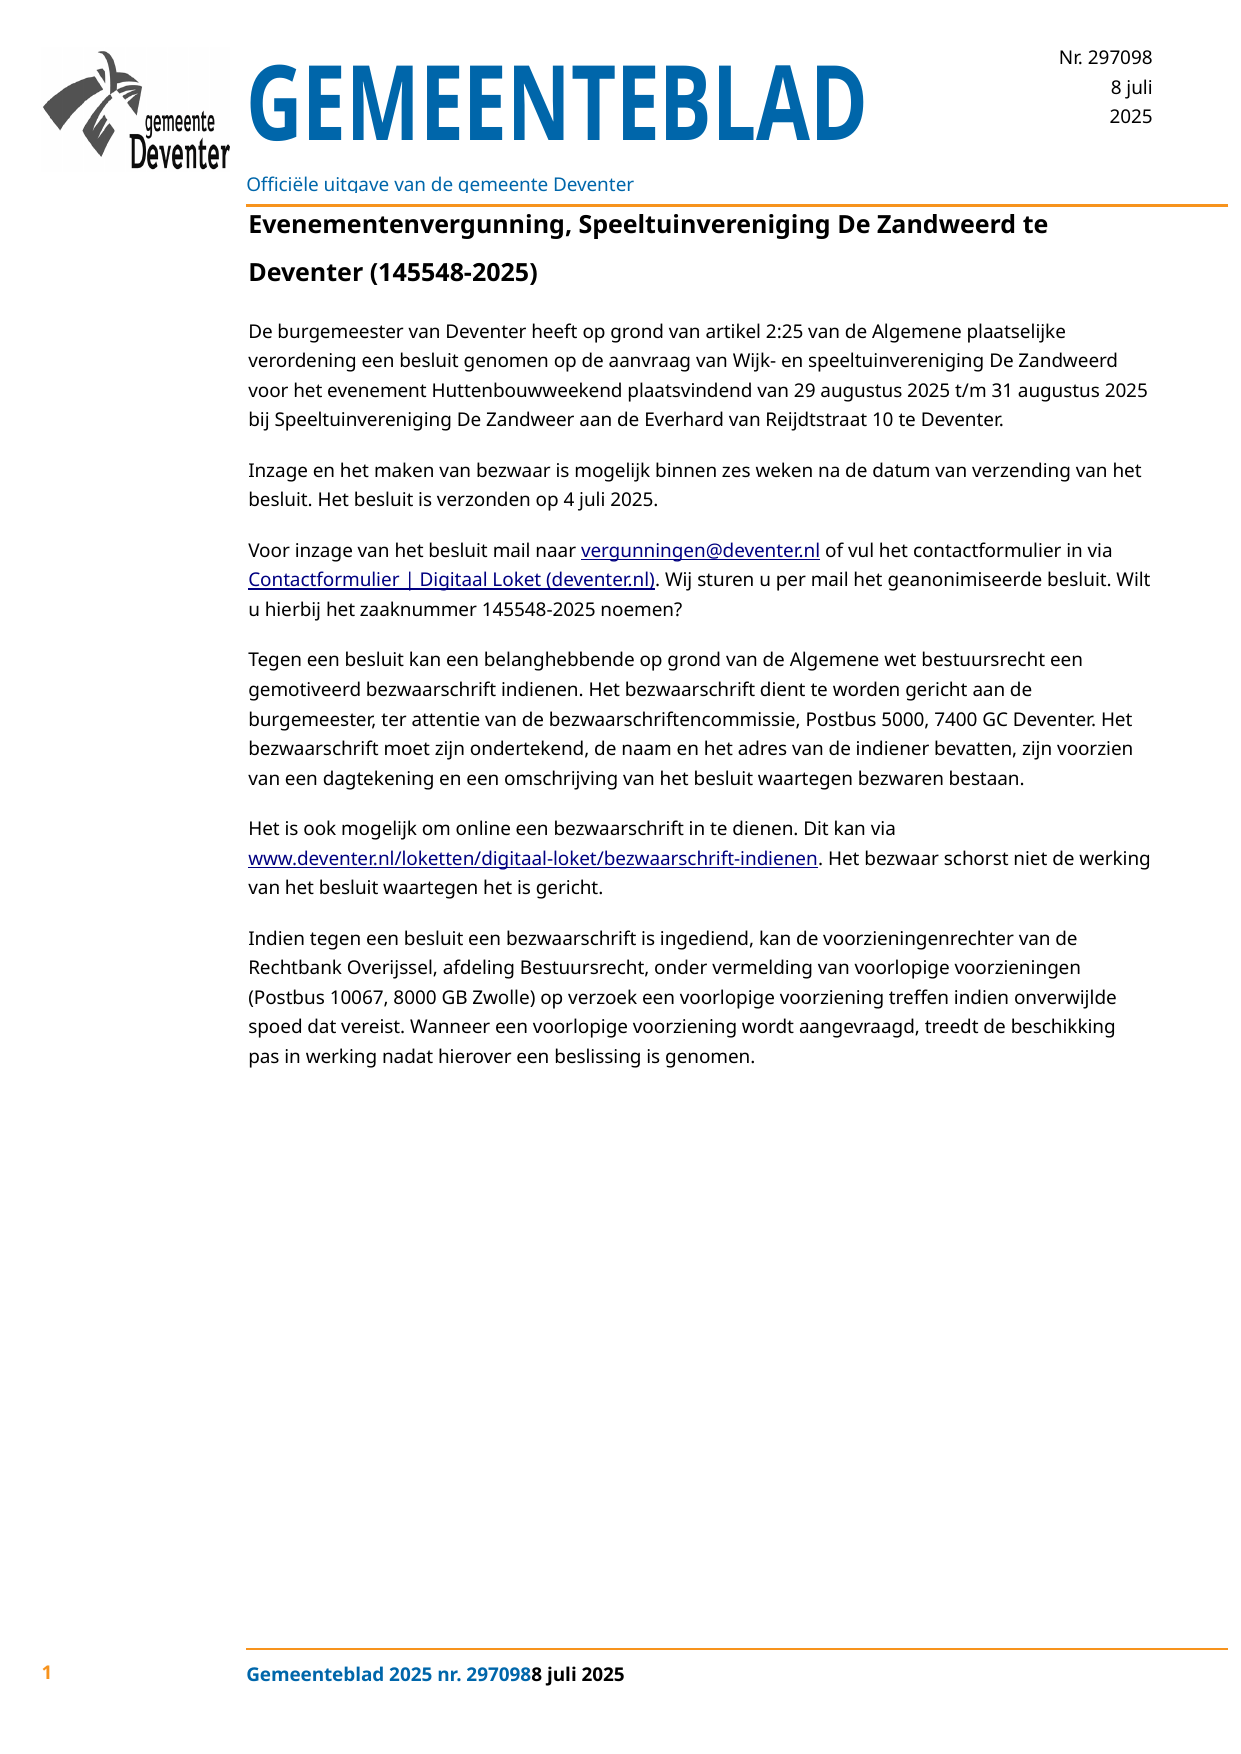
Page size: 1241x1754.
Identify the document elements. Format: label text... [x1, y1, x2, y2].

text De burgemeester van Deventer heeft op grond van artikel 2:25 van de Algemene plaatselijke verordening een besluit genomen op de aanvraag van Wijk- en speeltuinvereniging De Zandweerd voor het evenement Huttenbouwweekend plaatsvindend van 29 augustus 2025 t/m 31 augustus 2025 bij Speeltuinvereniging De Zandweer aan de Everhard van Reijdtstraat 10 te Deventer. [248, 318, 1152, 432]
text Tegen een besluit kan een belanghebbende op grond van de Algemene wet bestuursrecht een gemotiveerd bezwaarschrift indienen. Het bezwaarschrift dient te worden gericht aan de burgemeester, ter attentie van de bezwaarschriftencommissie, Postbus 5000, 7400 GC Deventer. Het bezwaarschrift moet zijn ondertekend, de naam en het adres van de indiener bevatten, zijn voorzien van een dagtekening en een omschrijving van het besluit waartegen bezwaren bestaan. [248, 647, 1152, 791]
picture [41, 47, 231, 172]
text Het is ook mogelijk om online een bezwaarschrift in te dienen. Dit kan via www.deventer.nl/loketten/digitaal-loket/bezwaarschrift-indienen. Het bezwaar schorst niet de werking van het besluit waartegen het is gericht. [248, 815, 1152, 900]
text Inzage en het maken van bezwaar is mogelijk binnen zes weken na de datum van verzending van het besluit. Het besluit is verzonden op 4 juli 2025. [248, 457, 1152, 512]
text Indien tegen een besluit een bezwaarschrift is ingediend, kan de voorzieningenrechter van de Rechtbank Overijssel, afdeling Bestuursrecht, onder vermelding van voorlopige voorzieningen (Postbus 10067, 8000 GB Zwolle) op verzoek een voorlopige voorziening treffen indien onverwijlde spoed dat vereist. Wanneer een voorlopige voorziening wordt aangevraagd, treedt de beschikking pas in werking nadat hierover een beslissing is genomen. [248, 925, 1152, 1069]
text Voor inzage van het besluit mail naar vergunningen@deventer.nl of vul het contactformulier in via Contactformulier | Digitaal Loket (deventer.nl). Wij sturen u per mail het geanonimiseerde besluit. Wilt u hierbij het zaaknummer 145548-2025 noemen? [248, 537, 1152, 622]
text Evenementenvergunning, Speeltuinvereniging De Zandweerd te Deventer (145548-2025) [248, 207, 1152, 288]
